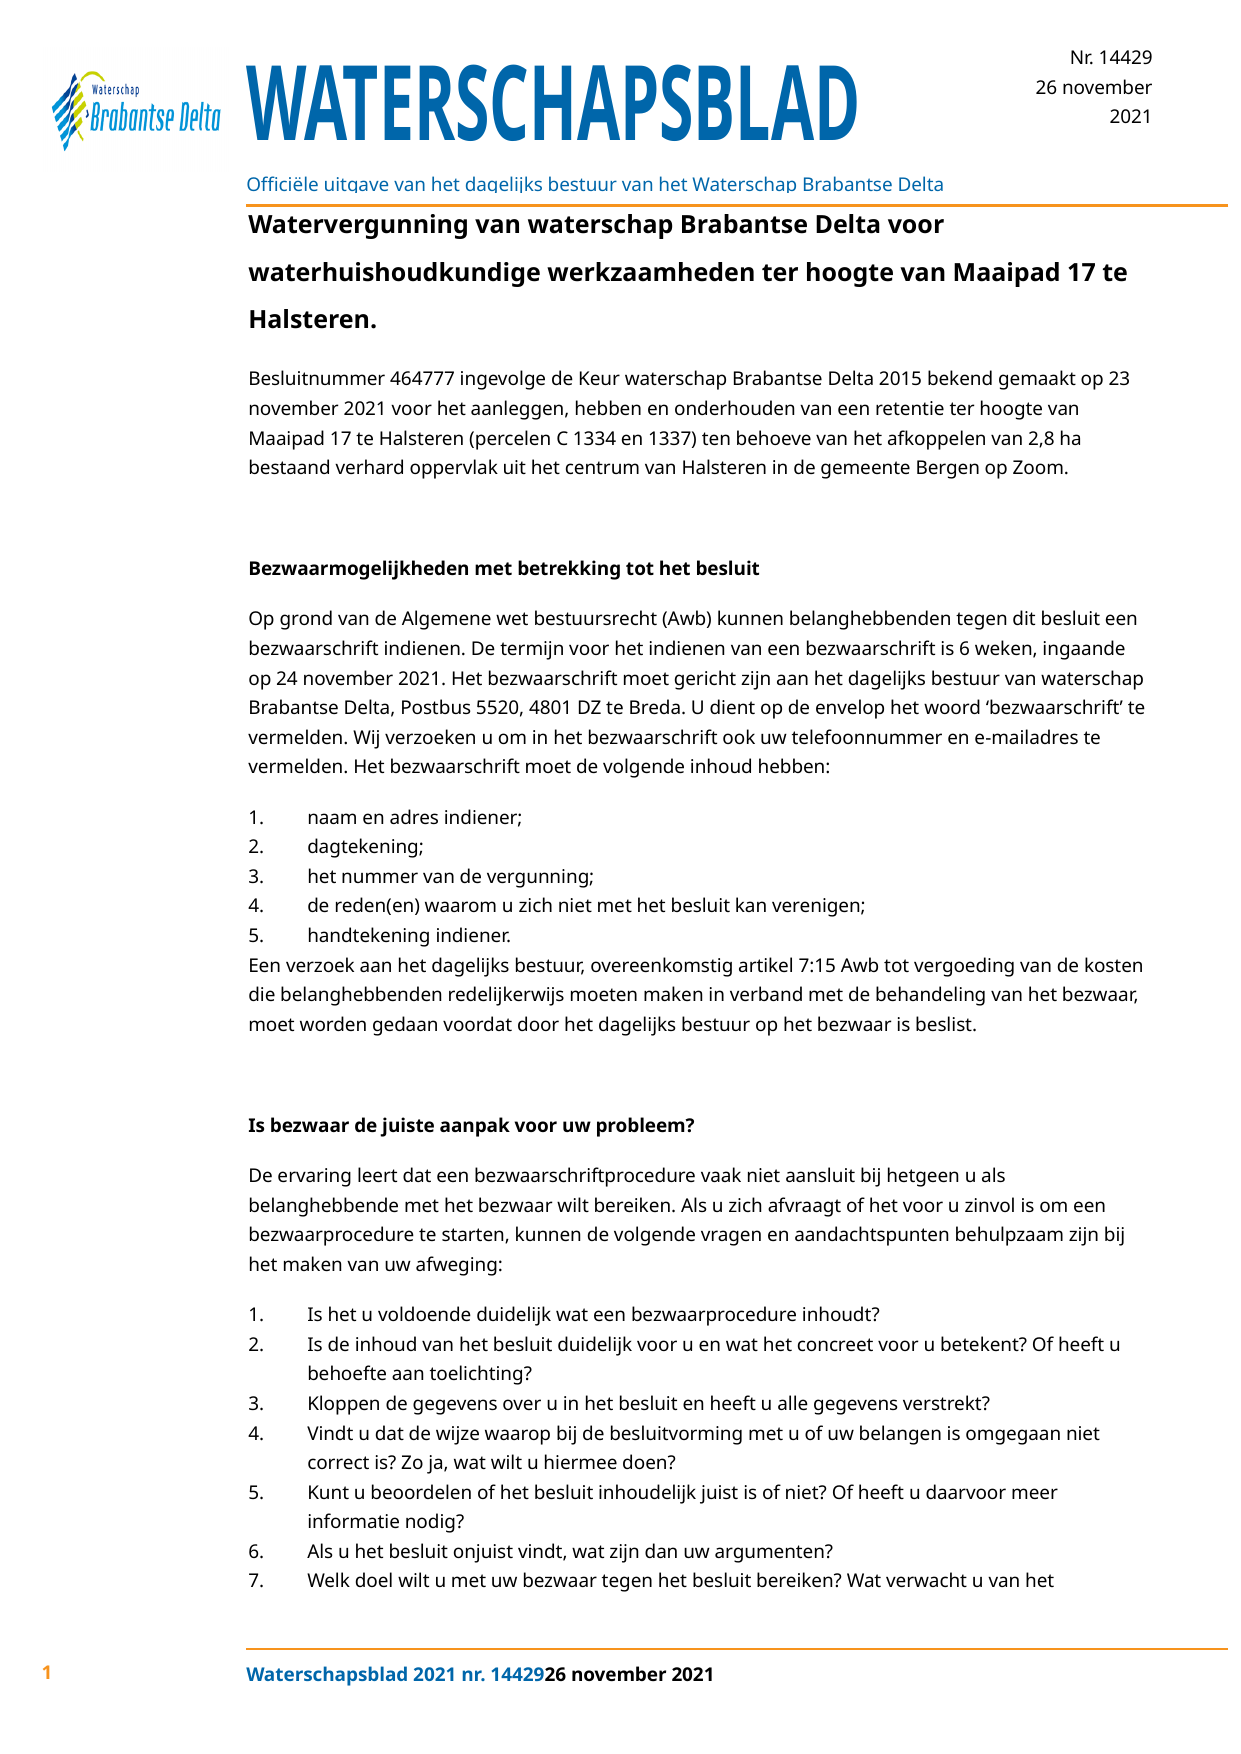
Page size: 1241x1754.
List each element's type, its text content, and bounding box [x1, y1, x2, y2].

list Vindt u dat de wijze waarop bij de besluitvorming met u of uw belangen is omgegaan niet correct is? Zo ja, wat wilt u hiermee doen? [248, 1420, 1152, 1475]
text Bezwaarmogelijkheden met betrekking tot het besluit [248, 555, 1152, 581]
list Is het u voldoende duidelijk wat een bezwaarprocedure inhoudt? [248, 1301, 1152, 1327]
text Besluitnummer 464777 ingevolge de Keur waterschap Brabantse Delta 2015 bekend gemaakt op 23 november 2021 voor het aanleggen, hebben en onderhouden van een retentie ter hoogte van Maaipad 17 te Halsteren (percelen C 1334 en 1337) ten behoeve van het afkoppelen van 2,8 ha bestaand verhard oppervlak uit het centrum van Halsteren in de gemeente Bergen op Zoom. [248, 366, 1152, 480]
list dagtekening; [248, 833, 1152, 859]
text Op grond van de Algemene wet bestuursrecht (Awb) kunnen belanghebbenden tegen dit besluit een bezwaarschrift indienen. De termijn voor het indienen van een bezwaarschrift is 6 weken, ingaande op 24 november 2021. Het bezwaarschrift moet gericht zijn aan het dagelijks bestuur van waterschap Brabantse Delta, Postbus 5520, 4801 DZ te Breda. U dient op de envelop het woord ‘bezwaarschrift’ te vermelden. Wij verzoeken u om in het bezwaarschrift ook uw telefoonnummer en e‑mailadres te vermelden. Het bezwaarschrift moet de volgende inhoud hebben: [248, 606, 1152, 779]
list Welk doel wilt u met uw bezwaar tegen het besluit bereiken? Wat verwacht u van het [248, 1568, 1152, 1593]
text Watervergunning van waterschap Brabantse Delta voor waterhuishoudkundige werkzaamheden ter hoogte van Maaipad 17 te Halsteren. [248, 207, 1152, 336]
list naam en adres indiener; [248, 804, 1152, 829]
list het nummer van de vergunning; [248, 863, 1152, 889]
list de reden(en) waarom u zich niet met het besluit kan verenigen; [248, 893, 1152, 918]
text Een verzoek aan het dagelijks bestuur, overeenkomstig artikel 7:15 Awb tot vergoeding van de kosten die belanghebbenden redelijkerwijs moeten maken in verband met de behandeling van het bezwaar, moet worden gedaan voordat door het dagelijks bestuur op het bezwaar is beslist. [248, 952, 1152, 1037]
list handtekening indiener. [248, 922, 1152, 948]
list Als u het besluit onjuist vindt, wat zijn dan uw argumenten? [248, 1538, 1152, 1564]
picture [41, 47, 231, 172]
text De ervaring leert dat een bezwaarschriftprocedure vaak niet aansluit bij hetgeen u als belanghebbende met het bezwaar wilt bereiken. Als u zich afvraagt of het voor u zinvol is om een bezwaarprocedure te starten, kunnen de volgende vragen en aandachtspunten behulpzaam zijn bij het maken van uw afweging: [248, 1162, 1152, 1277]
list Kunt u beoordelen of het besluit inhoudelijk juist is of niet? Of heeft u daarvoor meer informatie nodig? [248, 1479, 1152, 1534]
list Kloppen de gegevens over u in het besluit en heeft u alle gegevens verstrekt? [248, 1390, 1152, 1416]
list Is de inhoud van het besluit duidelijk voor u en wat het concreet voor u betekent? Of heeft u behoefte aan toelichting? [248, 1331, 1152, 1386]
text Is bezwaar de juiste aanpak voor uw probleem? [248, 1112, 1152, 1137]
